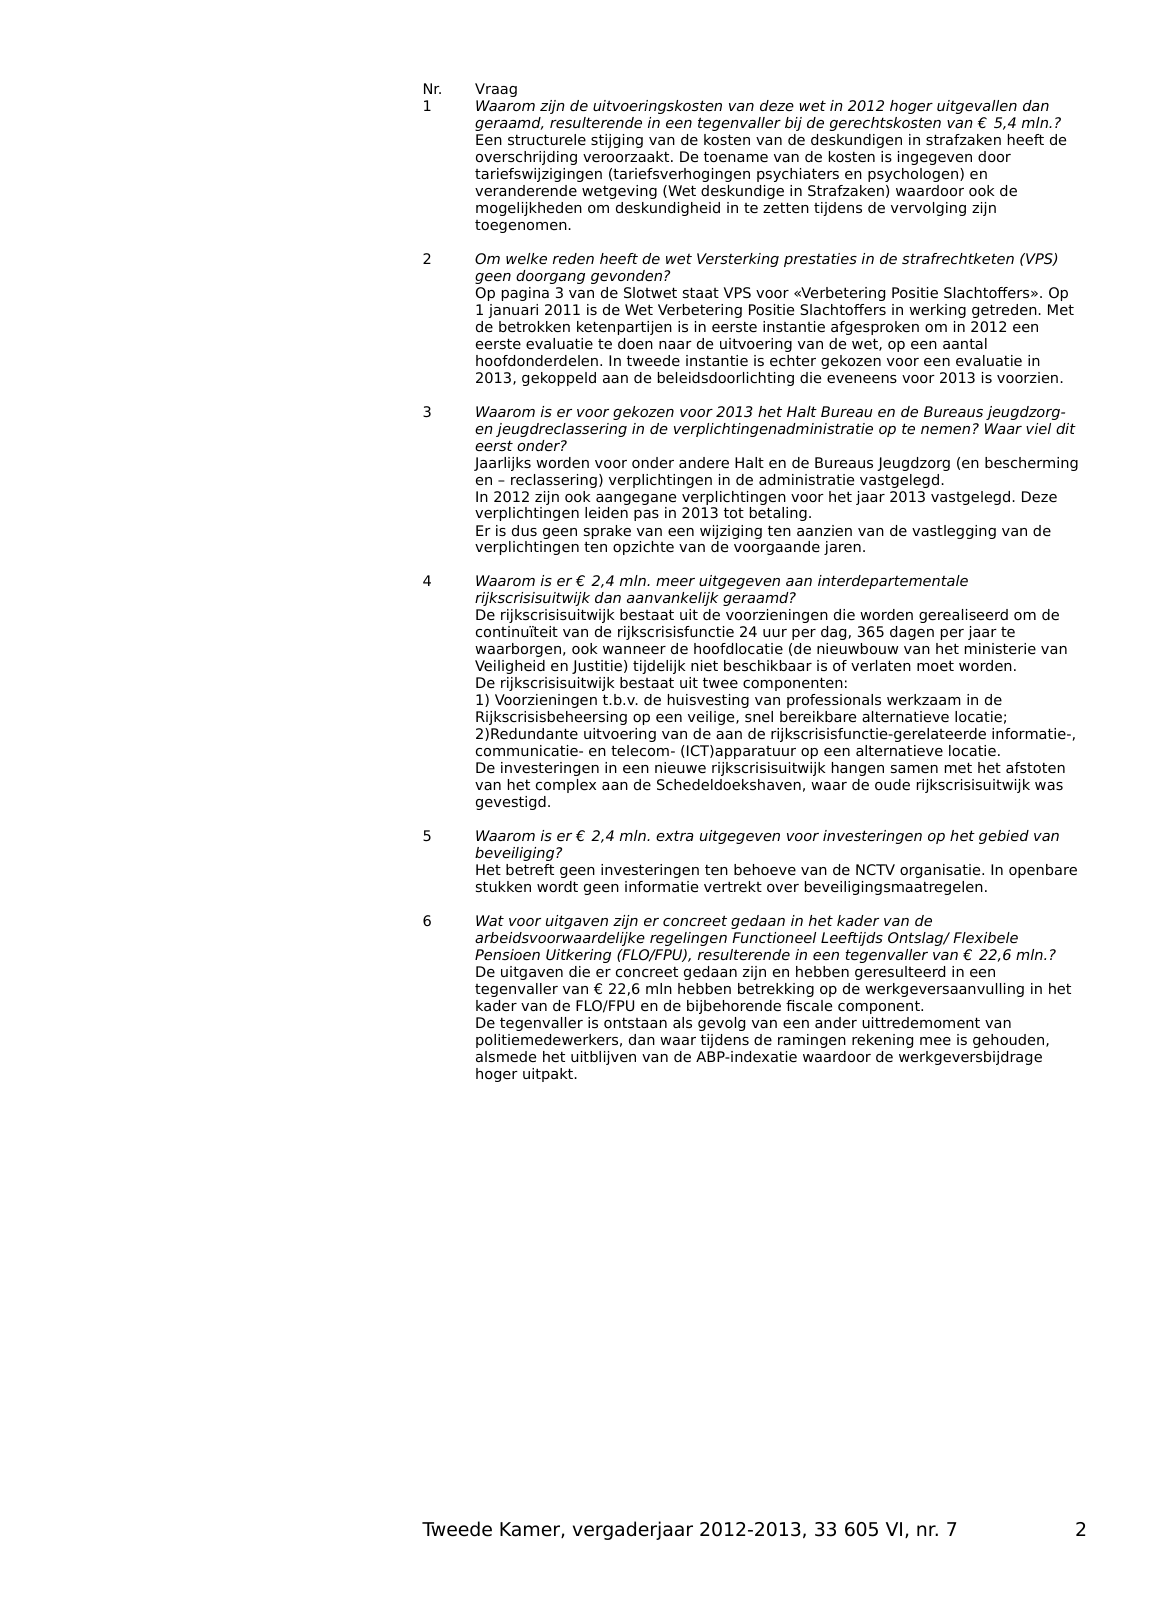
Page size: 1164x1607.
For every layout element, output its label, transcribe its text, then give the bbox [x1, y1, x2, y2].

table_cell 3 [422, 404, 469, 556]
table_cell [469, 556, 1087, 573]
table_cell 2 [422, 251, 469, 387]
table_cell [469, 234, 1087, 251]
table_cell 4 [422, 573, 469, 811]
table_cell [422, 556, 469, 573]
table_cell [469, 811, 1087, 828]
table_header Vraag [469, 81, 1087, 98]
table_cell 5 [422, 828, 469, 896]
table_cell [422, 234, 469, 251]
table_cell [422, 387, 469, 403]
table_cell [422, 896, 469, 913]
table_cell Waarom is er voor gekozen voor 2013 het Halt Bureau en de Bureaus jeugdzorg- en jeugdreclassering in de verplichtingenadministratie op te nemen? Waar viel dit eerst onder? Jaarlijks worden voor onder andere Halt en de Bureaus Jeugdzorg (en bescherming en – reclassering) verplichtingen in de administratie vastgelegd. In 2012 zijn ook aangegane verplichtingen voor het jaar 2013 vastgelegd. Deze verplichtingen leiden pas in 2013 tot betaling. Er is dus geen sprake van een wijziging ten aanzien van de vastlegging van de verplichtingen ten opzichte van de voorgaande jaren. [469, 404, 1087, 556]
table_header Nr. [422, 81, 469, 98]
table_cell Waarom zijn de uitvoeringskosten van deze wet in 2012 hoger uitgevallen dan geraamd, resulterende in een tegenvaller bij de gerechtskosten van € 5,4 mln.? Een structurele stijging van de kosten van de deskundigen in strafzaken heeft de overschrijding veroorzaakt. De toename van de kosten is ingegeven door tariefswijzigingen (tariefsverhogingen psychiaters en psychologen) en veranderende wetgeving (Wet deskundige in Strafzaken) waardoor ook de mogelijkheden om deskundigheid in te zetten tijdens de vervolging zijn toegenomen. [469, 98, 1087, 234]
table_cell [422, 811, 469, 828]
table_cell 1 [422, 98, 469, 234]
table_cell 6 [422, 913, 469, 1083]
table_cell Waarom is er € 2,4 mln. extra uitgegeven voor investeringen op het gebied van beveiliging? Het betreft geen investeringen ten behoeve van de NCTV organisatie. In openbare stukken wordt geen informatie vertrekt over beveiligingsmaatregelen. [469, 828, 1087, 896]
table_cell Waarom is er € 2,4 mln. meer uitgegeven aan interdepartementale rijkscrisisuitwijk dan aanvankelijk geraamd? De rijkscrisisuitwijk bestaat uit de voorzieningen die worden gerealiseerd om de continuïteit van de rijkscrisisfunctie 24 uur per dag, 365 dagen per jaar te waarborgen, ook wanneer de hoofdlocatie (de nieuwbouw van het ministerie van Veiligheid en Justitie) tijdelijk niet beschikbaar is of verlaten moet worden. De rijkscrisisuitwijk bestaat uit twee componenten: 1) Voorzieningen t.b.v. de huisvesting van professionals werkzaam in de Rijkscrisisbeheersing op een veilige, snel bereikbare alternatieve locatie; 2)Redundante uitvoering van de aan de rijkscrisisfunctie-gerelateerde informatie-, communicatie- en telecom- (ICT)apparatuur op een alternatieve locatie. De investeringen in een nieuwe rijkscrisisuitwijk hangen samen met het afstoten van het complex aan de Schedeldoekshaven, waar de oude rijkscrisisuitwijk was gevestigd. [469, 573, 1087, 811]
table_cell Om welke reden heeft de wet Versterking prestaties in de strafrechtketen (VPS) geen doorgang gevonden? Op pagina 3 van de Slotwet staat VPS voor «Verbetering Positie Slachtoffers». Op 1 januari 2011 is de Wet Verbetering Positie Slachtoffers in werking getreden. Met de betrokken ketenpartijen is in eerste instantie afgesproken om in 2012 een eerste evaluatie te doen naar de uitvoering van de wet, op een aantal hoofdonderdelen. In tweede instantie is echter gekozen voor een evaluatie in 2013, gekoppeld aan de beleidsdoorlichting die eveneens voor 2013 is voorzien. [469, 251, 1087, 387]
table_cell [469, 896, 1087, 913]
table_cell [469, 387, 1087, 403]
table_cell Wat voor uitgaven zijn er concreet gedaan in het kader van de arbeidsvoorwaardelijke regelingen Functioneel Leeftijds Ontslag/ Flexibele Pensioen Uitkering (FLO/FPU), resulterende in een tegenvaller van € 22,6 mln.? De uitgaven die er concreet gedaan zijn en hebben geresulteerd in een tegenvaller van € 22,6 mln hebben betrekking op de werkgeversaanvulling in het kader van de FLO/FPU en de bijbehorende fiscale component. De tegenvaller is ontstaan als gevolg van een ander uittredemoment van politiemedewerkers, dan waar tijdens de ramingen rekening mee is gehouden, alsmede het uitblijven van de ABP-indexatie waardoor de werkgeversbijdrage hoger uitpakt. [469, 913, 1087, 1083]
